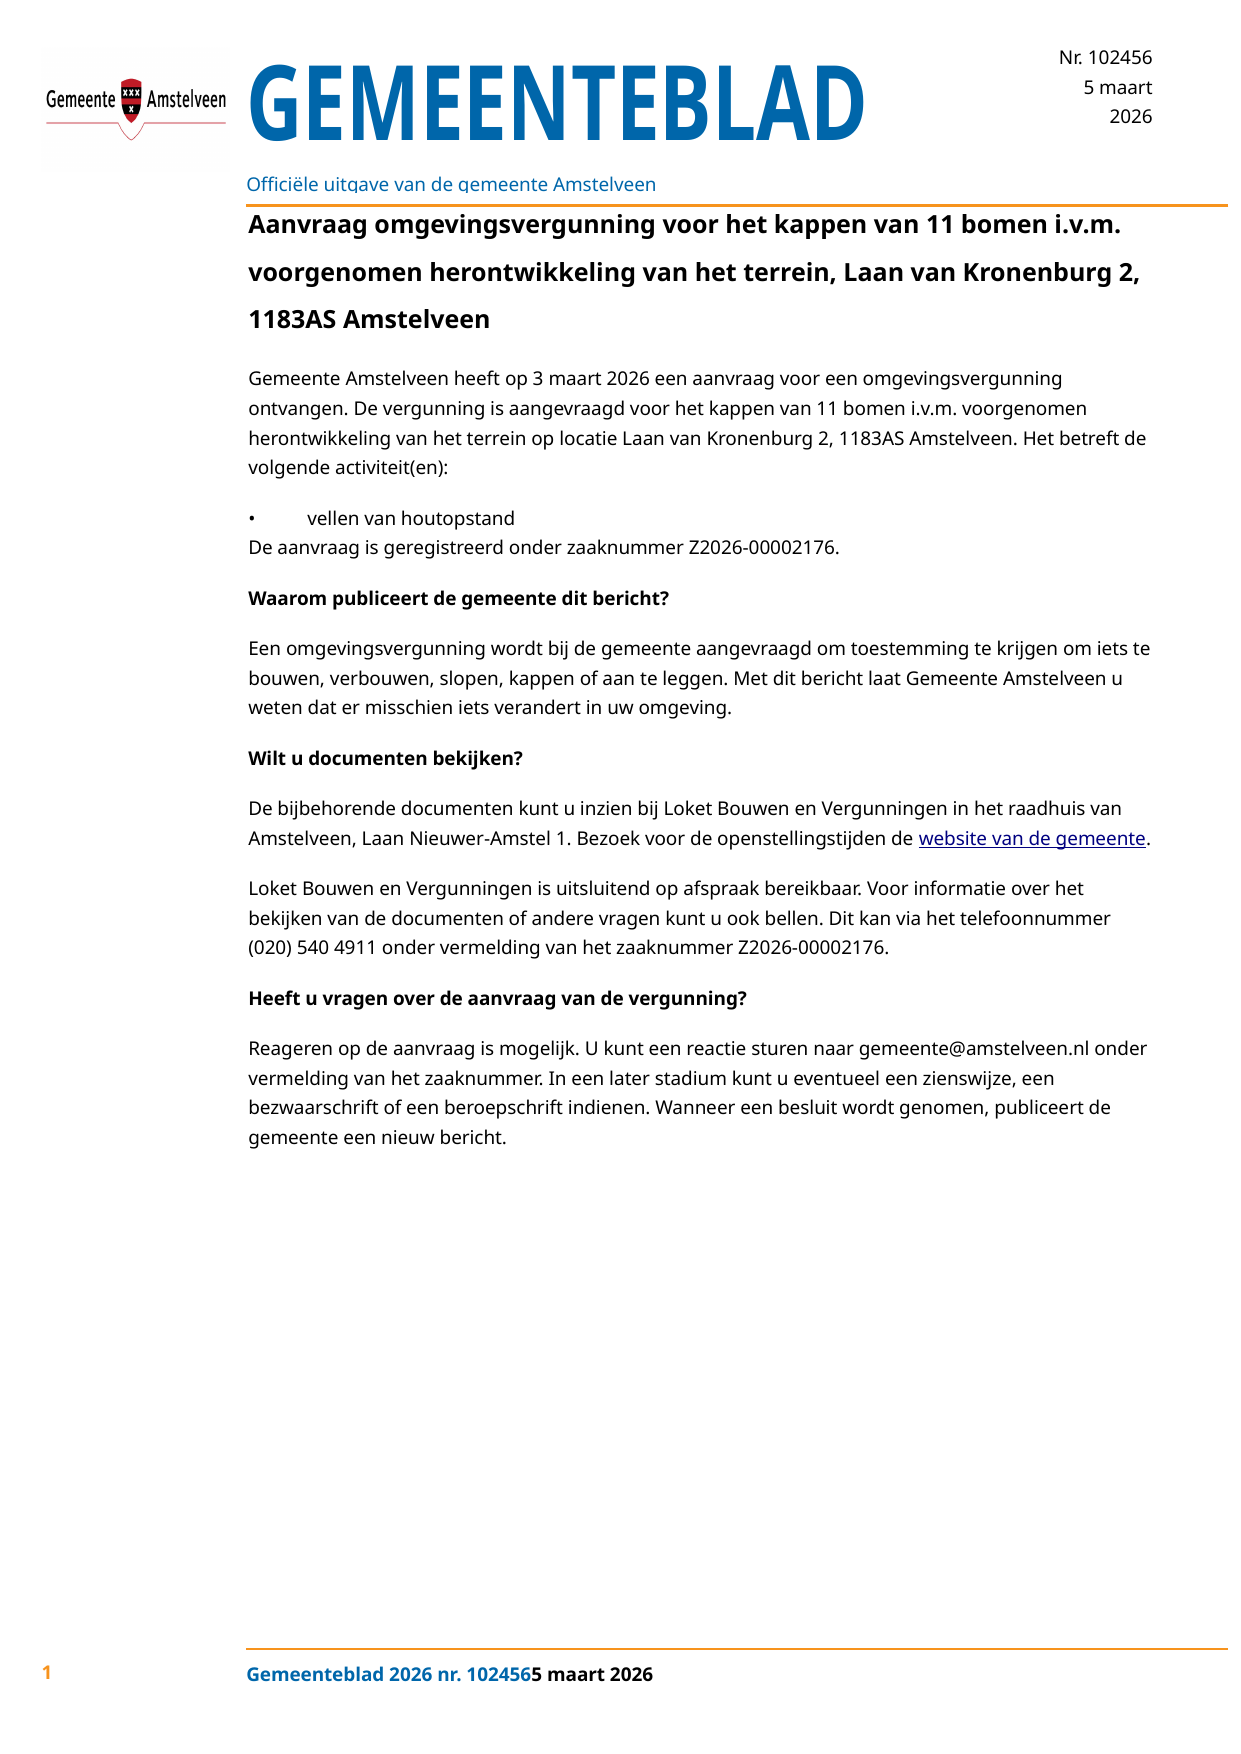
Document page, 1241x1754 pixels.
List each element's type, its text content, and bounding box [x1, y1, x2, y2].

text Een omgevingsvergunning wordt bij de gemeente aangevraagd om toestemming te krijgen om iets te bouwen, verbouwen, slopen, kappen of aan te leggen. Met dit bericht laat Gemeente Amstelveen u weten dat er misschien iets verandert in uw omgeving. [248, 635, 1152, 720]
picture [41, 47, 231, 172]
text Waarom publiceert de gemeente dit bericht? [248, 585, 1152, 610]
text Reageren op de aanvraag is mogelijk. U kunt een reactie sturen naar gemeente@amstelveen.nl onder vermelding van het zaaknummer. In een later stadium kunt u eventueel een zienswijze, een bezwaarschrift of een beroepschrift indienen. Wanneer een besluit wordt genomen, publiceert de gemeente een nieuw bericht. [248, 1035, 1152, 1149]
text Gemeente Amstelveen heeft op 3 maart 2026 een aanvraag voor een omgevingsvergunning ontvangen. De vergunning is aangevraagd voor het kappen van 11 bomen i.v.m. voorgenomen herontwikkeling van het terrein op locatie Laan van Kronenburg 2, 1183AS Amstelveen. Het betreft de volgende activiteit(en): [248, 366, 1152, 480]
text De bijbehorende documenten kunt u inzien bij Loket Bouwen en Vergunningen in het raadhuis van Amstelveen, Laan Nieuwer-Amstel 1. Bezoek voor de openstellingstijden de website van de gemeente. [248, 795, 1152, 850]
text De aanvraag is geregistreerd onder zaaknummer Z2026-00002176. [248, 534, 1152, 560]
text Aanvraag omgevingsvergunning voor het kappen van 11 bomen i.v.m. voorgenomen herontwikkeling van het terrein, Laan van Kronenburg 2, 1183AS Amstelveen [248, 207, 1152, 336]
text Heeft u vragen over de aanvraag van de vergunning? [248, 985, 1152, 1010]
text Loket Bouwen en Vergunningen is uitsluitend op afspraak bereikbaar. Voor informatie over het bekijken van de documenten of andere vragen kunt u ook bellen. Dit kan via het telefoonnummer (020) 540 4911 onder vermelding van het zaaknummer Z2026-00002176. [248, 875, 1152, 960]
text Wilt u documenten bekijken? [248, 745, 1152, 770]
list vellen van houtopstand [248, 505, 1152, 530]
